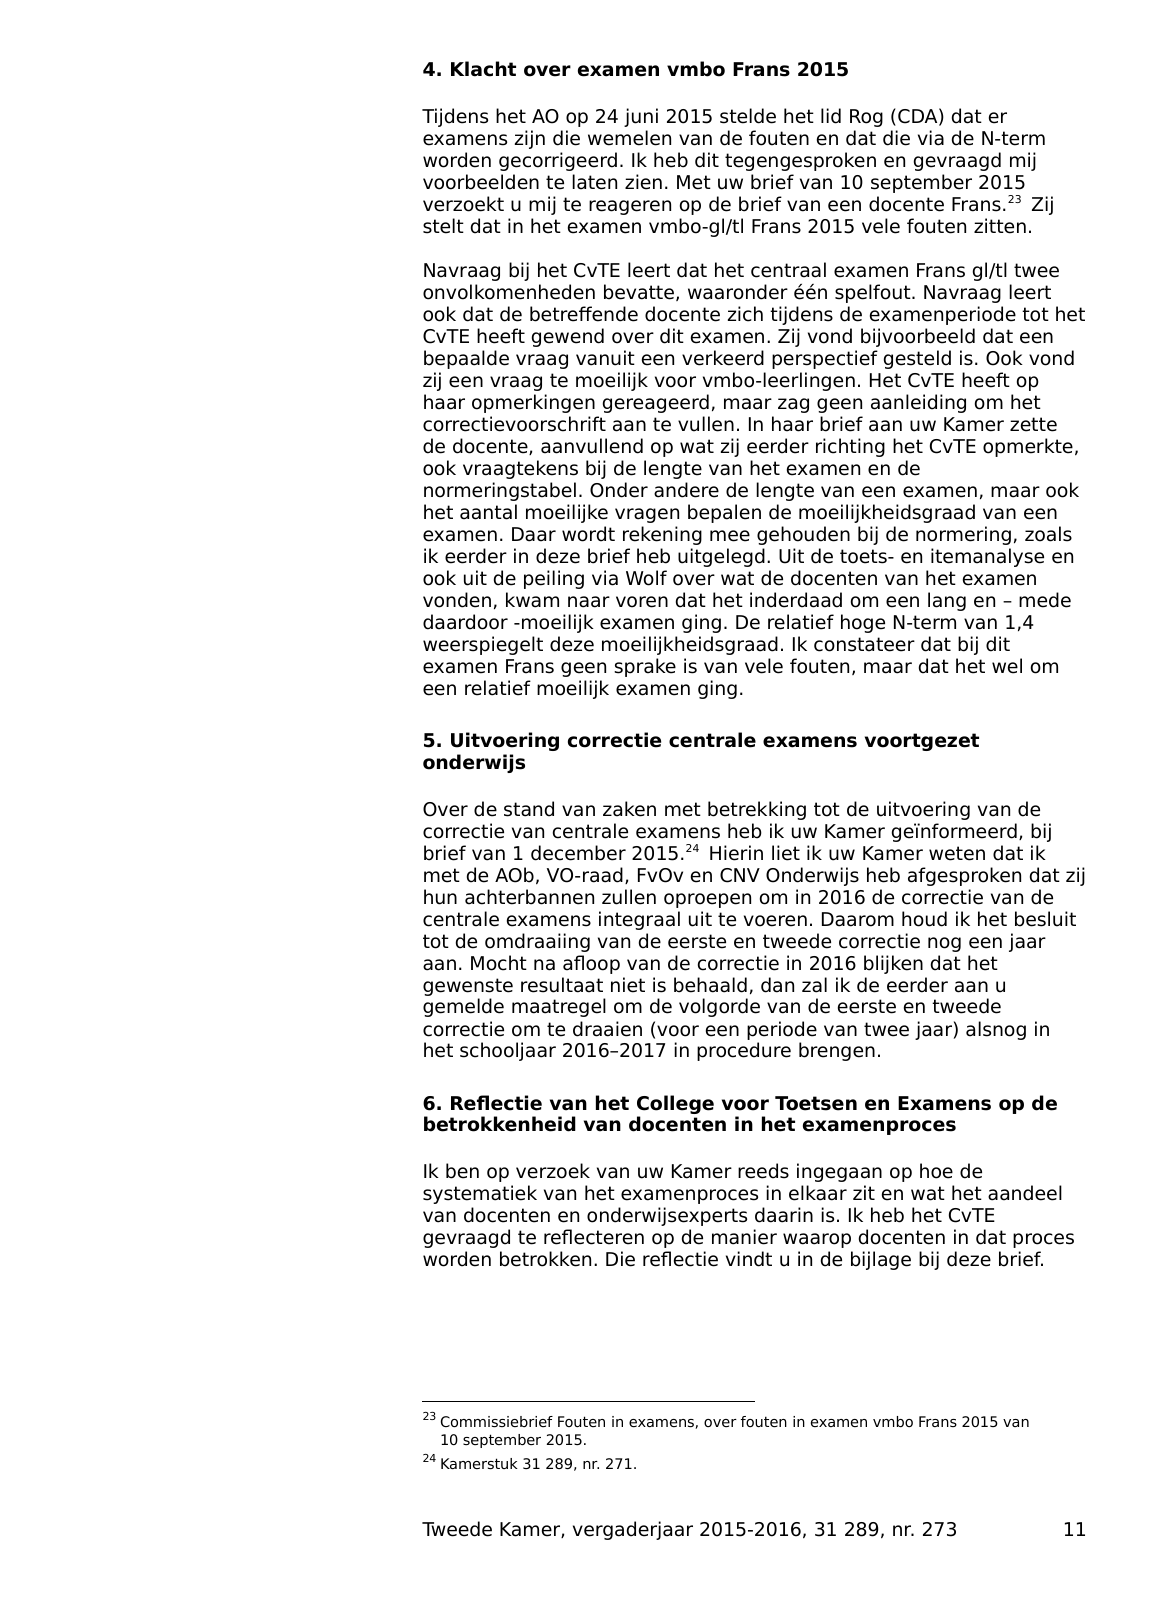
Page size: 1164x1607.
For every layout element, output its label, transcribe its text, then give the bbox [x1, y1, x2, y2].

subtitle 4. Klacht over examen vmbo Frans 2015 [422, 59, 1087, 81]
text Commissiebrief Fouten in examens, over fouten in examen vmbo Frans 2015 van 10 september 2015. [422, 1410, 1087, 1449]
subtitle 5. Uitvoering correctie centrale examens voortgezet onderwijs [422, 730, 1087, 774]
text Navraag bij het CvTE leert dat het centraal examen Frans gl/tl twee onvolkomenheden bevatte, waaronder één spelfout. Navraag leert ook dat de betreffende docente zich tijdens de examenperiode tot het CvTE heeft gewend over dit examen. Zij vond bijvoorbeeld dat een bepaalde vraag vanuit een verkeerd perspectief gesteld is. Ook vond zij een vraag te moeilijk voor vmbo-leerlingen. Het CvTE heeft op haar opmerkingen gereageerd, maar zag geen aanleiding om het correctievoorschrift aan te vullen. In haar brief aan uw Kamer zette de docente, aanvullend op wat zij eerder richting het CvTE opmerkte, ook vraagtekens bij de lengte van het examen en de normeringstabel. Onder andere de lengte van een examen, maar ook het aantal moeilijke vragen bepalen de moeilijkheidsgraad van een examen. Daar wordt rekening mee gehouden bij de normering, zoals ik eerder in deze brief heb uitgelegd. Uit de toets- en itemanalyse en ook uit de peiling via Wolf over wat de docenten van het examen vonden, kwam naar voren dat het inderdaad om een lang en – mede daardoor -moeilijk examen ging. De relatief hoge N-term van 1,4 weerspiegelt deze moeilijkheidsgraad. Ik constateer dat bij dit examen Frans geen sprake is van vele fouten, maar dat het wel om een relatief moeilijk examen ging. [422, 260, 1087, 700]
subtitle 6. Reflectie van het College voor Toetsen en Examens op de betrokkenheid van docenten in het examenproces [422, 1092, 1087, 1136]
text Ik ben op verzoek van uw Kamer reeds ingegaan op hoe de systematiek van het examenproces in elkaar zit en wat het aandeel van docenten en onderwijsexperts daarin is. Ik heb het CvTE gevraagd te reflecteren op de manier waarop docenten in dat proces worden betrokken. Die reflectie vindt u in de bijlage bij deze brief. [422, 1161, 1087, 1271]
text Tijdens het AO op 24 juni 2015 stelde het lid Rog (CDA) dat er examens zijn die wemelen van de fouten en dat die via de N-term worden gecorrigeerd. Ik heb dit tegengesproken en gevraagd mij voorbeelden te laten zien. Met uw brief van 10 september 2015 verzoekt u mij te reageren op de brief van een docente Frans. Zij stelt dat in het examen vmbo-gl/tl Frans 2015 vele fouten zitten. [422, 106, 1087, 238]
text Kamerstuk 31 289, nr. 271. [422, 1452, 1087, 1474]
text Over de stand van zaken met betrekking tot de uitvoering van de correctie van centrale examens heb ik uw Kamer geïnformeerd, bij brief van 1 december 2015. Hierin liet ik uw Kamer weten dat ik met de AOb, VO-raad, FvOv en CNV Onderwijs heb afgesproken dat zij hun achterbannen zullen oproepen om in 2016 de correctie van de centrale examens integraal uit te voeren. Daarom houd ik het besluit tot de omdraaiing van de eerste en tweede correctie nog een jaar aan. Mocht na afloop van de correctie in 2016 blijken dat het gewenste resultaat niet is behaald, dan zal ik de eerder aan u gemelde maatregel om de volgorde van de eerste en tweede correctie om te draaien (voor een periode van twee jaar) alsnog in het schooljaar 2016–2017 in procedure brengen. [422, 799, 1087, 1062]
